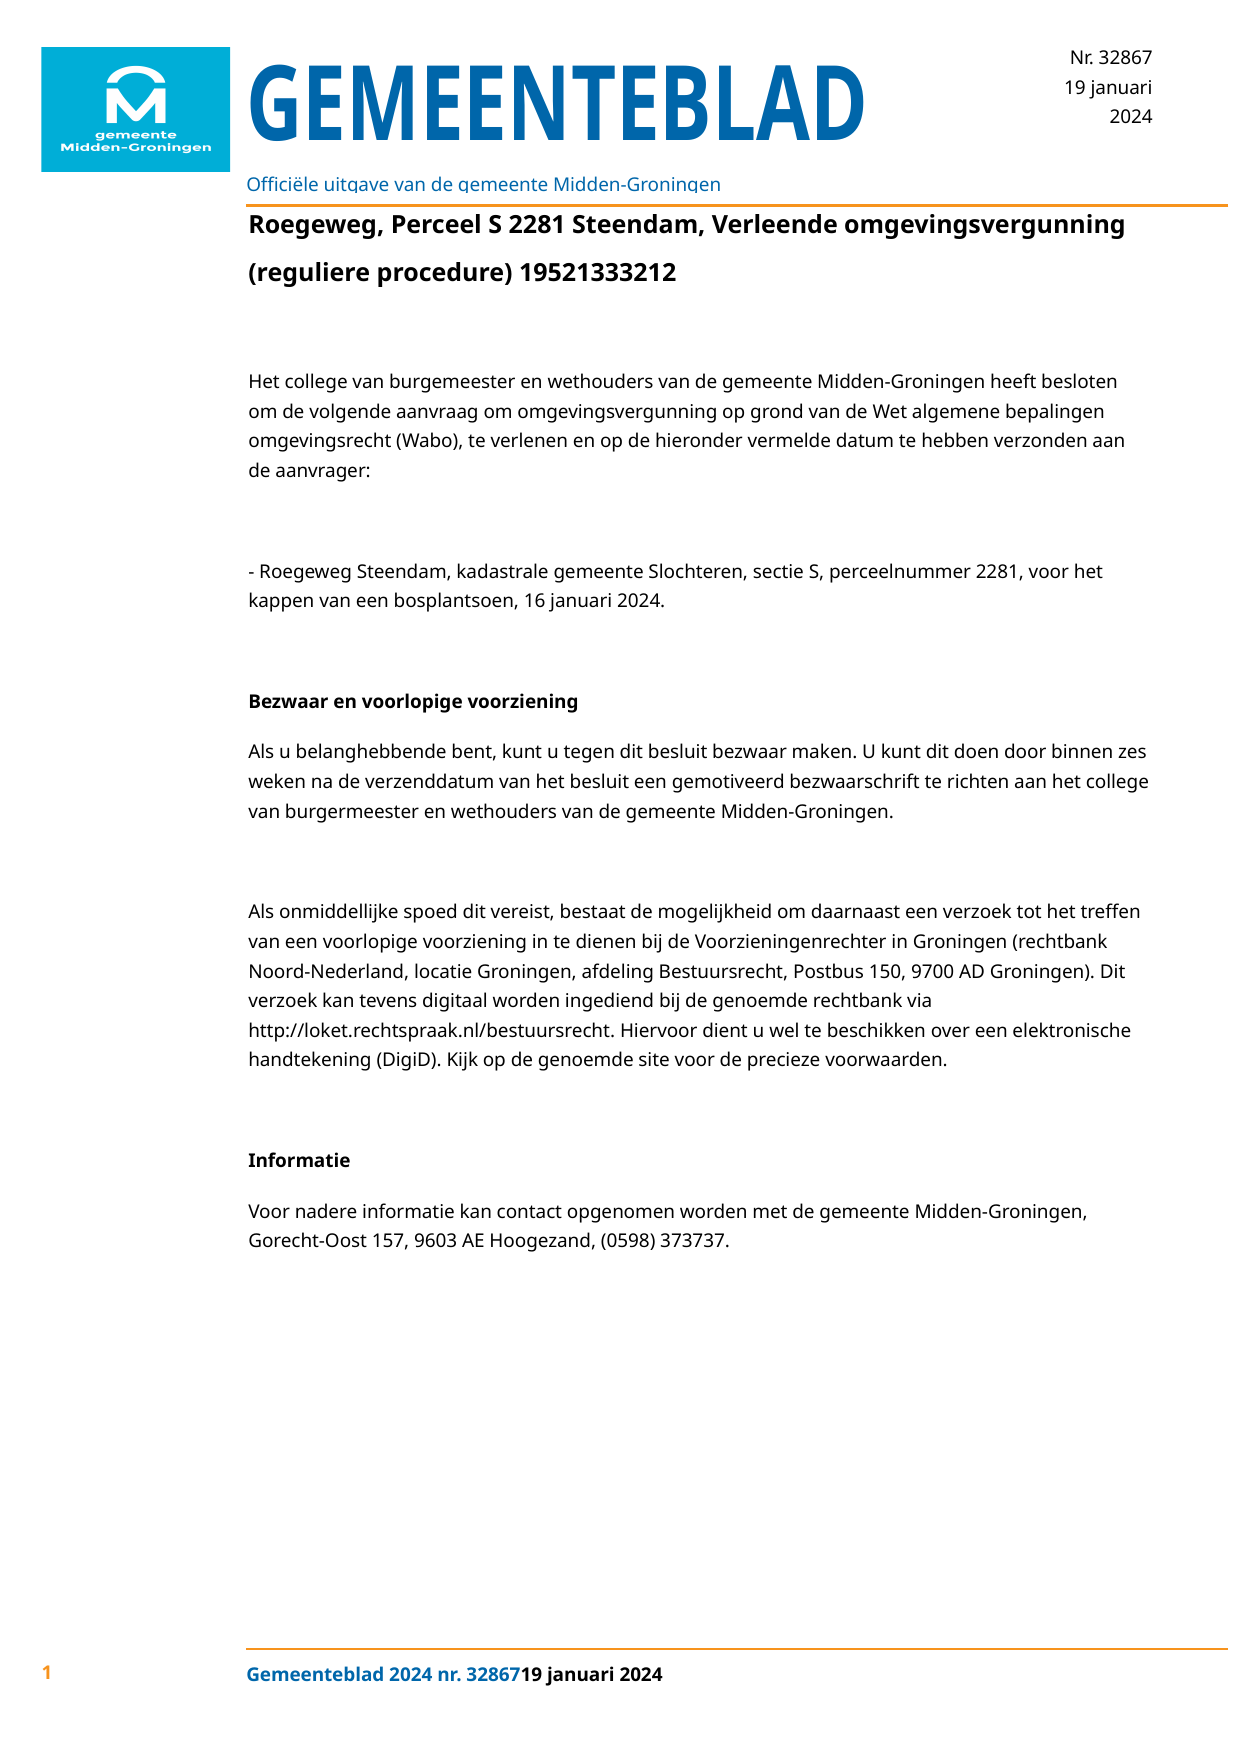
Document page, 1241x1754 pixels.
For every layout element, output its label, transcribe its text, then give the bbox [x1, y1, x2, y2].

text - Roegeweg Steendam, kadastrale gemeente Slochteren, sectie S, perceelnummer 2281, voor het kappen van een bosplantsoen, 16 januari 2024. [248, 558, 1152, 613]
text Voor nadere informatie kan contact opgenomen worden met de gemeente Midden-Groningen, Gorecht-Oost 157, 9603 AE Hoogezand, (0598) 373737. [248, 1198, 1152, 1253]
picture [108, 66, 164, 82]
picture [184, 146, 190, 153]
picture [107, 89, 165, 122]
text Informatie [248, 1147, 1152, 1173]
text Als u belanghebbende bent, kunt u tegen dit besluit bezwaar maken. U kunt dit doen door binnen zes weken na de verzenddatum van het besluit een gemotiveerd bezwaarschrift te richten aan het college van burgermeester en wethouders van de gemeente Midden-Groningen. [248, 739, 1152, 824]
text Bezwaar en voorlopige voorziening [248, 688, 1152, 714]
text Roegeweg, Perceel S 2281 Steendam, Verleende omgevingsvergunning (reguliere procedure) 19521333212 [248, 207, 1152, 288]
text Als onmiddellijke spoed dit vereist, bestaat de mogelijkheid om daarnaast een verzoek tot het treffen van een voorlopige voorziening in te dienen bij de Voorzieningenrechter in Groningen (rechtbank Noord-Nederland, locatie Groningen, afdeling Bestuursrecht, Postbus 150, 9700 AD Groningen). Dit verzoek kan tevens digitaal worden ingediend bij de genoemde rechtbank via http://loket.rechtspraak.nl/bestuursrecht. Hiervoor dient u wel te beschikken over een elektronische handtekening (DigiD). Kijk op de genoemde site voor de precieze voorwaarden. [248, 899, 1152, 1072]
text Het college van burgemeester en wethouders van de gemeente Midden-Groningen heeft besloten om de volgende aanvraag om omgevingsvergunning op grond van de Wet algemene bepalingen omgevingsrecht (Wabo), te verlenen en op de hieronder vermelde datum te hebben verzonden aan de aanvrager: [248, 368, 1152, 483]
